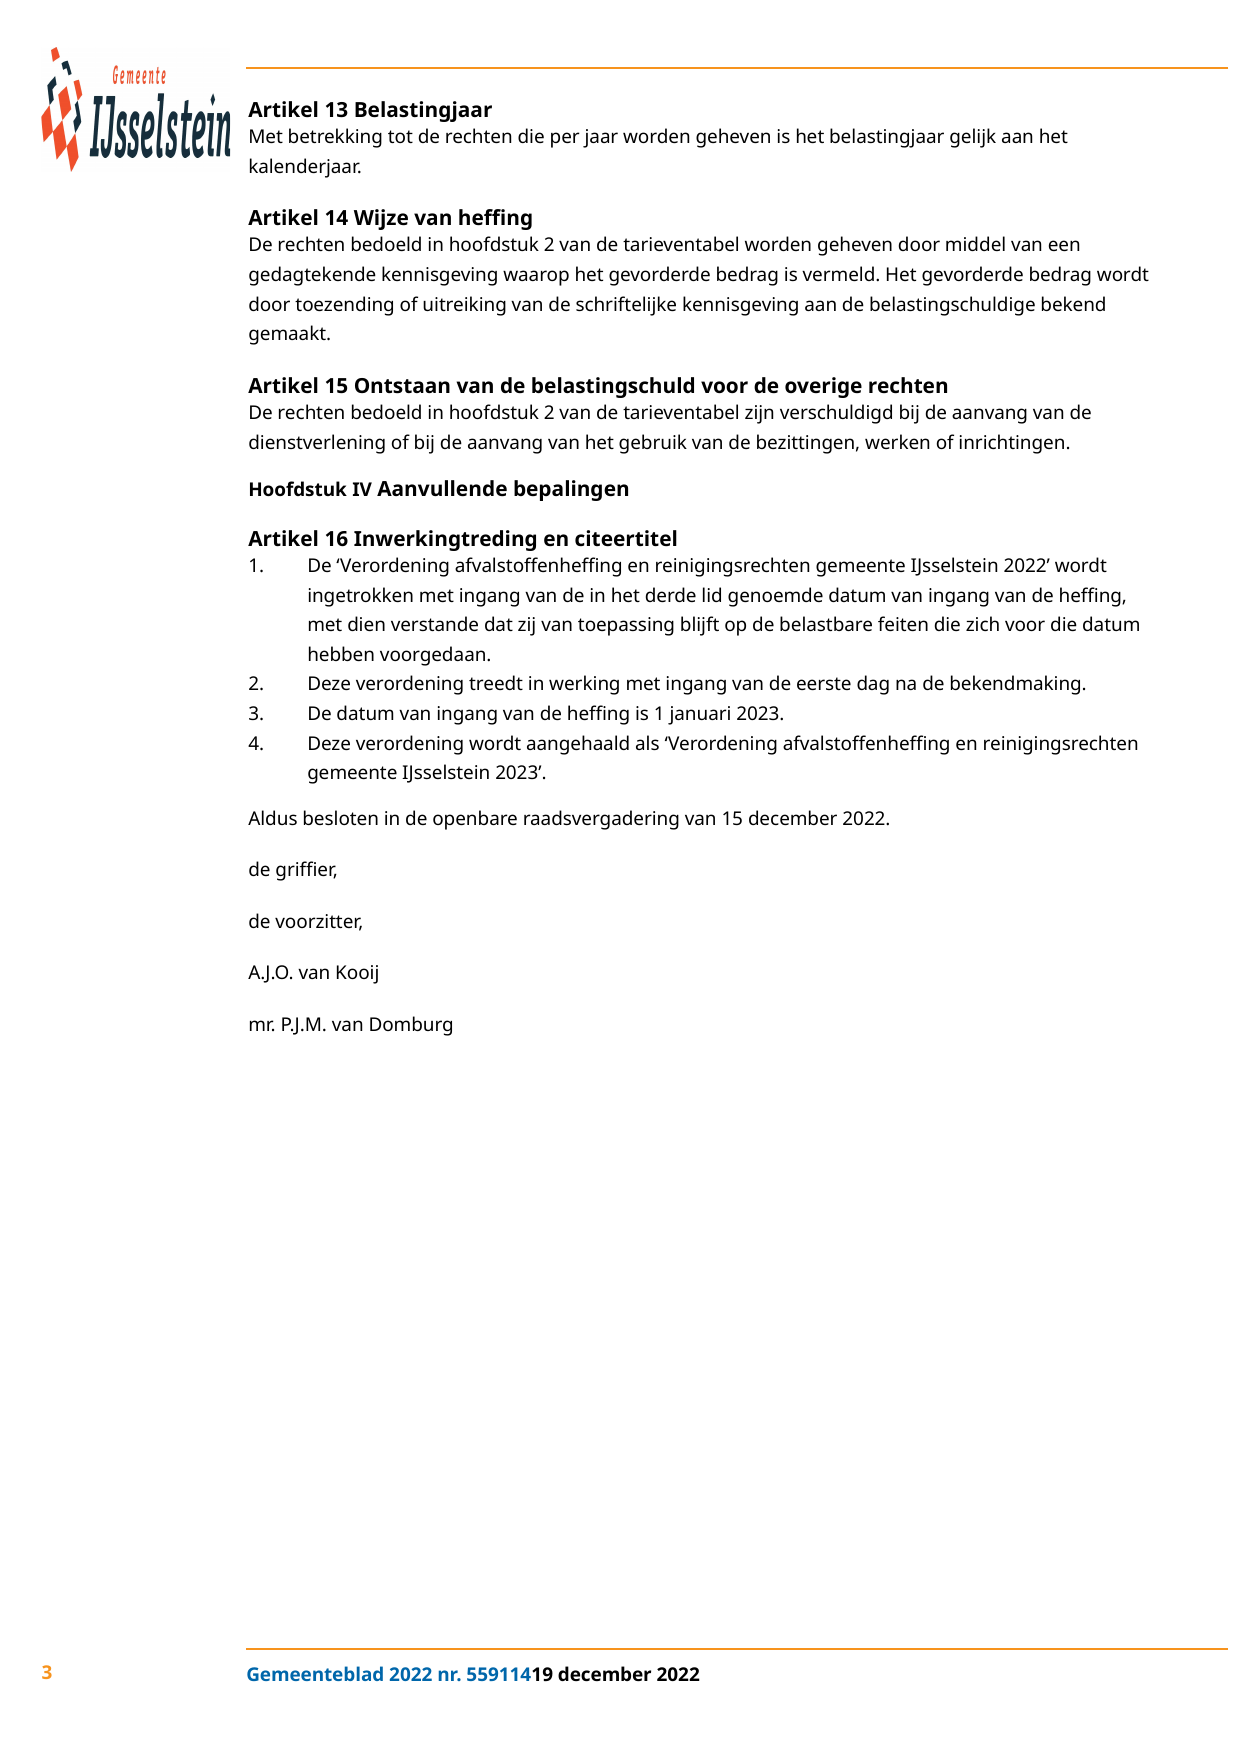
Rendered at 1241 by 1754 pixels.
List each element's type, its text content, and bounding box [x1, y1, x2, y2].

list Deze verordening treedt in werking met ingang van de eerste dag na de bekendmaking. [248, 671, 1152, 696]
text mr. P.J.M. van Domburg [248, 1011, 1152, 1036]
text Artikel 14 Wijze van heffing [248, 203, 1152, 232]
list De datum van ingang van de heffing is 1 januari 2023. [248, 700, 1152, 726]
list Deze verordening wordt aangehaald als ‘Verordening afvalstoffenheffing en reinigingsrechten gemeente IJsselstein 2023’. [248, 730, 1152, 785]
text De rechten bedoeld in hoofdstuk 2 van de tarieventabel zijn verschuldigd bij de aanvang van de dienstverlening of bij de aanvang van het gebruik van de bezittingen, werken of inrichtingen. [248, 399, 1152, 454]
text de griffier, [248, 856, 1152, 882]
text Hoofdstuk IV Aanvullende bepalingen [248, 474, 1152, 503]
text Artikel 15 Ontstaan van de belastingschuld voor de overige rechten [248, 371, 1152, 399]
list De ‘Verordening afvalstoffenheffing en reinigingsrechten gemeente IJsselstein 2022’ wordt ingetrokken met ingang van de in het derde lid genoemde datum van ingang van de heffing, met dien verstande dat zij van toepassing blijft op de belastbare feiten die zich voor die datum hebben voorgedaan. [248, 552, 1152, 667]
text de voorzitter, [248, 908, 1152, 933]
text Aldus besloten in de openbare raadsvergadering van 15 december 2022. [248, 805, 1152, 831]
text Artikel 13 Belastingjaar [248, 95, 1152, 123]
picture [41, 47, 231, 172]
text De rechten bedoeld in hoofdstuk 2 van de tarieventabel worden geheven door middel van een gedagtekende kennisgeving waarop het gevorderde bedrag is vermeld. Het gevorderde bedrag wordt door toezending of uitreiking van de schriftelijke kennisgeving aan de belastingschuldige bekend gemaakt. [248, 232, 1152, 346]
text Met betrekking tot de rechten die per jaar worden geheven is het belastingjaar gelijk aan het kalenderjaar. [248, 123, 1152, 178]
text Artikel 16 Inwerkingtreding en citeertitel [248, 524, 1152, 552]
text A.J.O. van Kooij [248, 959, 1152, 985]
